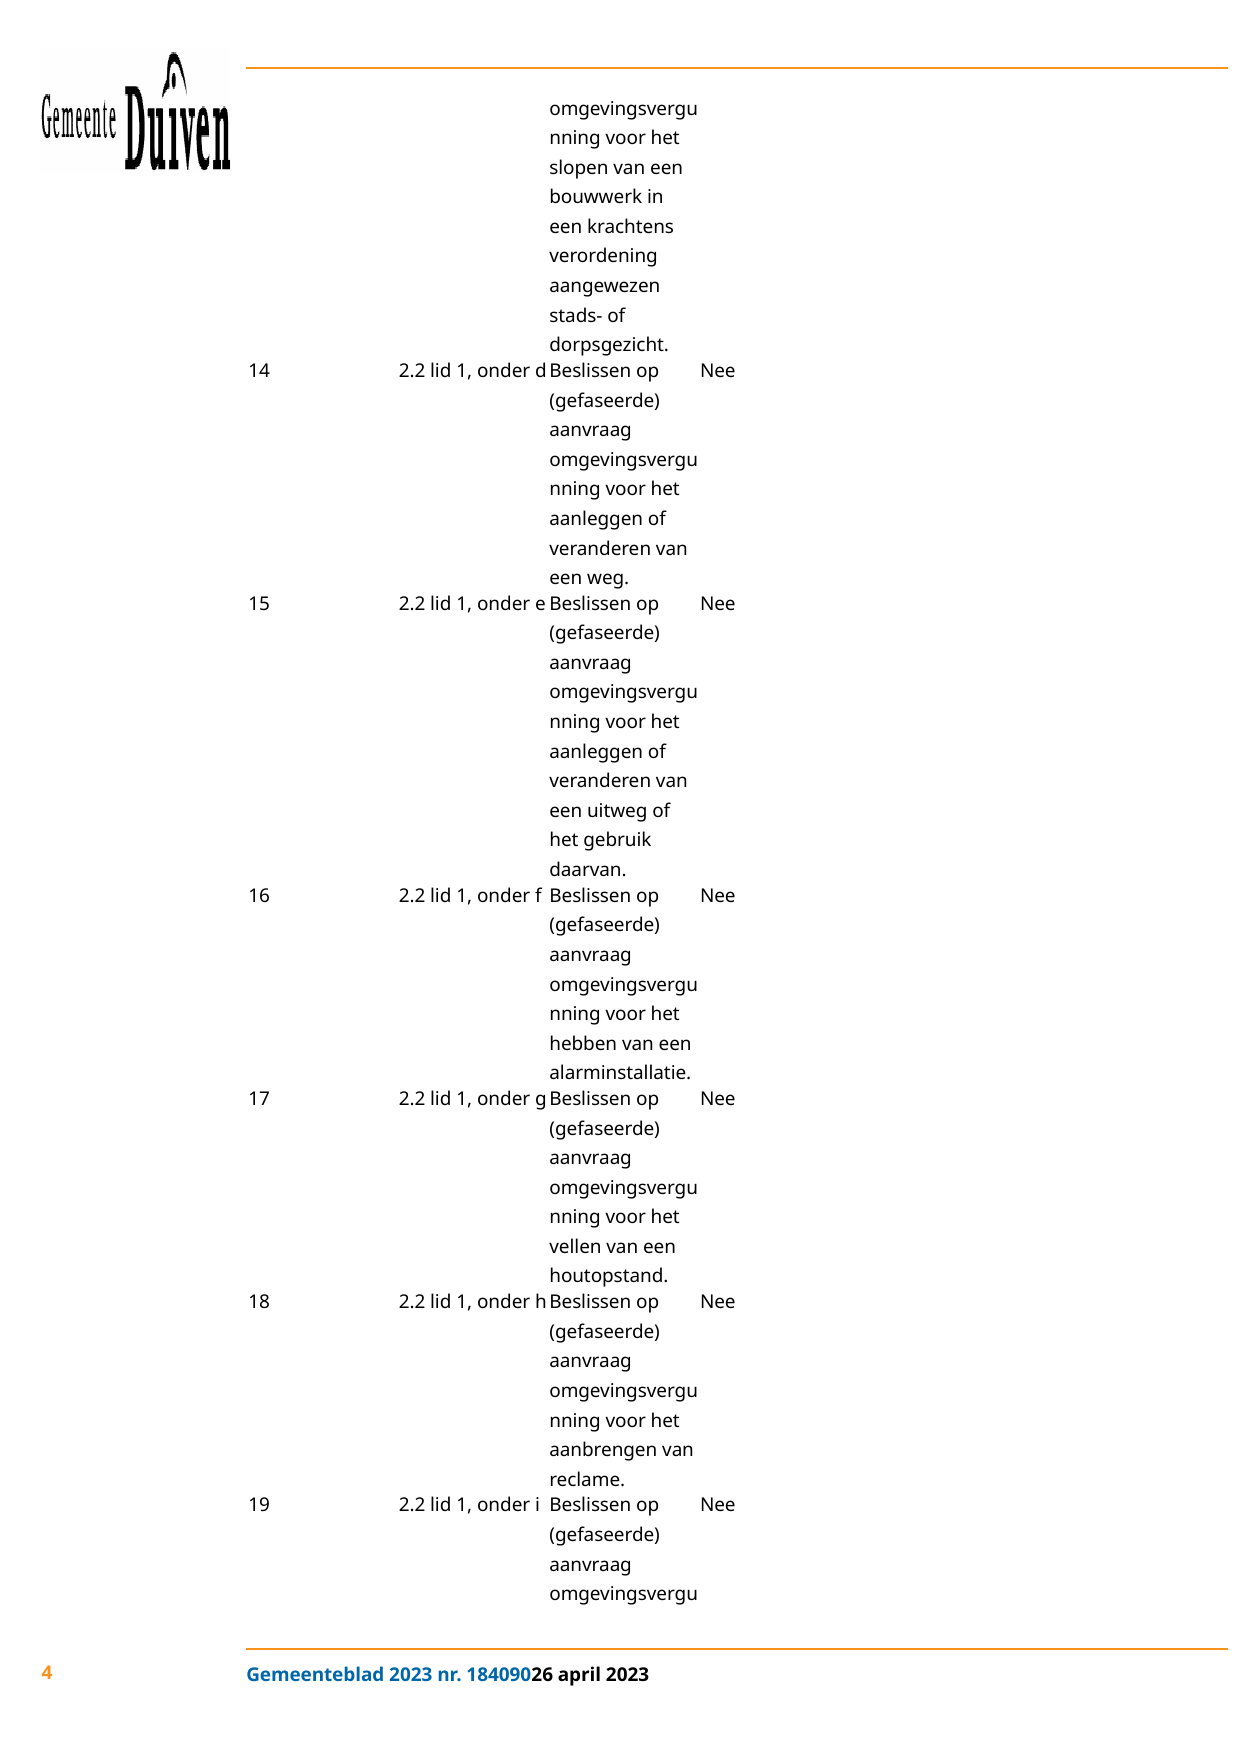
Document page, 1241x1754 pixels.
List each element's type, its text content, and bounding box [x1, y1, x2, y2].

table_cell [850, 1492, 1001, 1606]
table_cell [1001, 357, 1152, 590]
table_cell [1001, 95, 1152, 357]
table_cell [1001, 1085, 1152, 1288]
table_cell Beslissen op (gefaseerde) aanvraag omgevingsvergu [549, 1492, 700, 1606]
table_cell Beslissen op (gefaseerde) aanvraag omgevingsvergunning voor het aanleggen of veranderen van een uitweg of het gebruik daarvan. [549, 590, 700, 882]
table_cell 18 [248, 1289, 398, 1492]
table_cell [850, 357, 1001, 590]
table_cell [850, 95, 1001, 357]
table_cell 17 [248, 1085, 398, 1288]
table_cell Nee [700, 1289, 850, 1492]
table_cell 2.2 lid 1, onder h [399, 1289, 549, 1492]
table_cell 2.2 lid 1, onder g [399, 1085, 549, 1288]
table_cell [399, 95, 549, 357]
table_cell 2.2 lid 1, onder i [399, 1492, 549, 1606]
table_cell 2.2 lid 1, onder d [399, 357, 549, 590]
table_cell [850, 1085, 1001, 1288]
table_cell Nee [700, 357, 850, 590]
table_cell Beslissen op (gefaseerde) aanvraag omgevingsvergunning voor het hebben van een alarminstallatie. [549, 882, 700, 1085]
table_cell 2.2 lid 1, onder e [399, 590, 549, 882]
picture [41, 47, 231, 172]
table_cell Nee [700, 1085, 850, 1288]
table_cell [1001, 590, 1152, 882]
table_cell [248, 95, 398, 357]
table_cell 14 [248, 357, 398, 590]
table_cell 2.2 lid 1, onder f [399, 882, 549, 1085]
table_cell 19 [248, 1492, 398, 1606]
table_cell [1001, 1492, 1152, 1606]
table_cell [1001, 882, 1152, 1085]
table_cell [850, 882, 1001, 1085]
table_cell Beslissen op (gefaseerde) aanvraag omgevingsvergunning voor het aanbrengen van reclame. [549, 1289, 700, 1492]
table_cell [850, 590, 1001, 882]
table_cell Beslissen op (gefaseerde) aanvraag omgevingsvergunning voor het aanleggen of veranderen van een weg. [549, 357, 700, 590]
table_cell Nee [700, 590, 850, 882]
table_cell 16 [248, 882, 398, 1085]
table_cell [700, 95, 850, 357]
table_cell [850, 1289, 1001, 1492]
table_cell Nee [700, 1492, 850, 1606]
table_cell omgevingsvergunning voor het slopen van een bouwwerk in een krachtens verordening aangewezen stads- of dorpsgezicht. [549, 95, 700, 357]
table_cell [1001, 1289, 1152, 1492]
table_cell 15 [248, 590, 398, 882]
table_cell Nee [700, 882, 850, 1085]
table_cell Beslissen op (gefaseerde) aanvraag omgevingsvergunning voor het vellen van een houtopstand. [549, 1085, 700, 1288]
